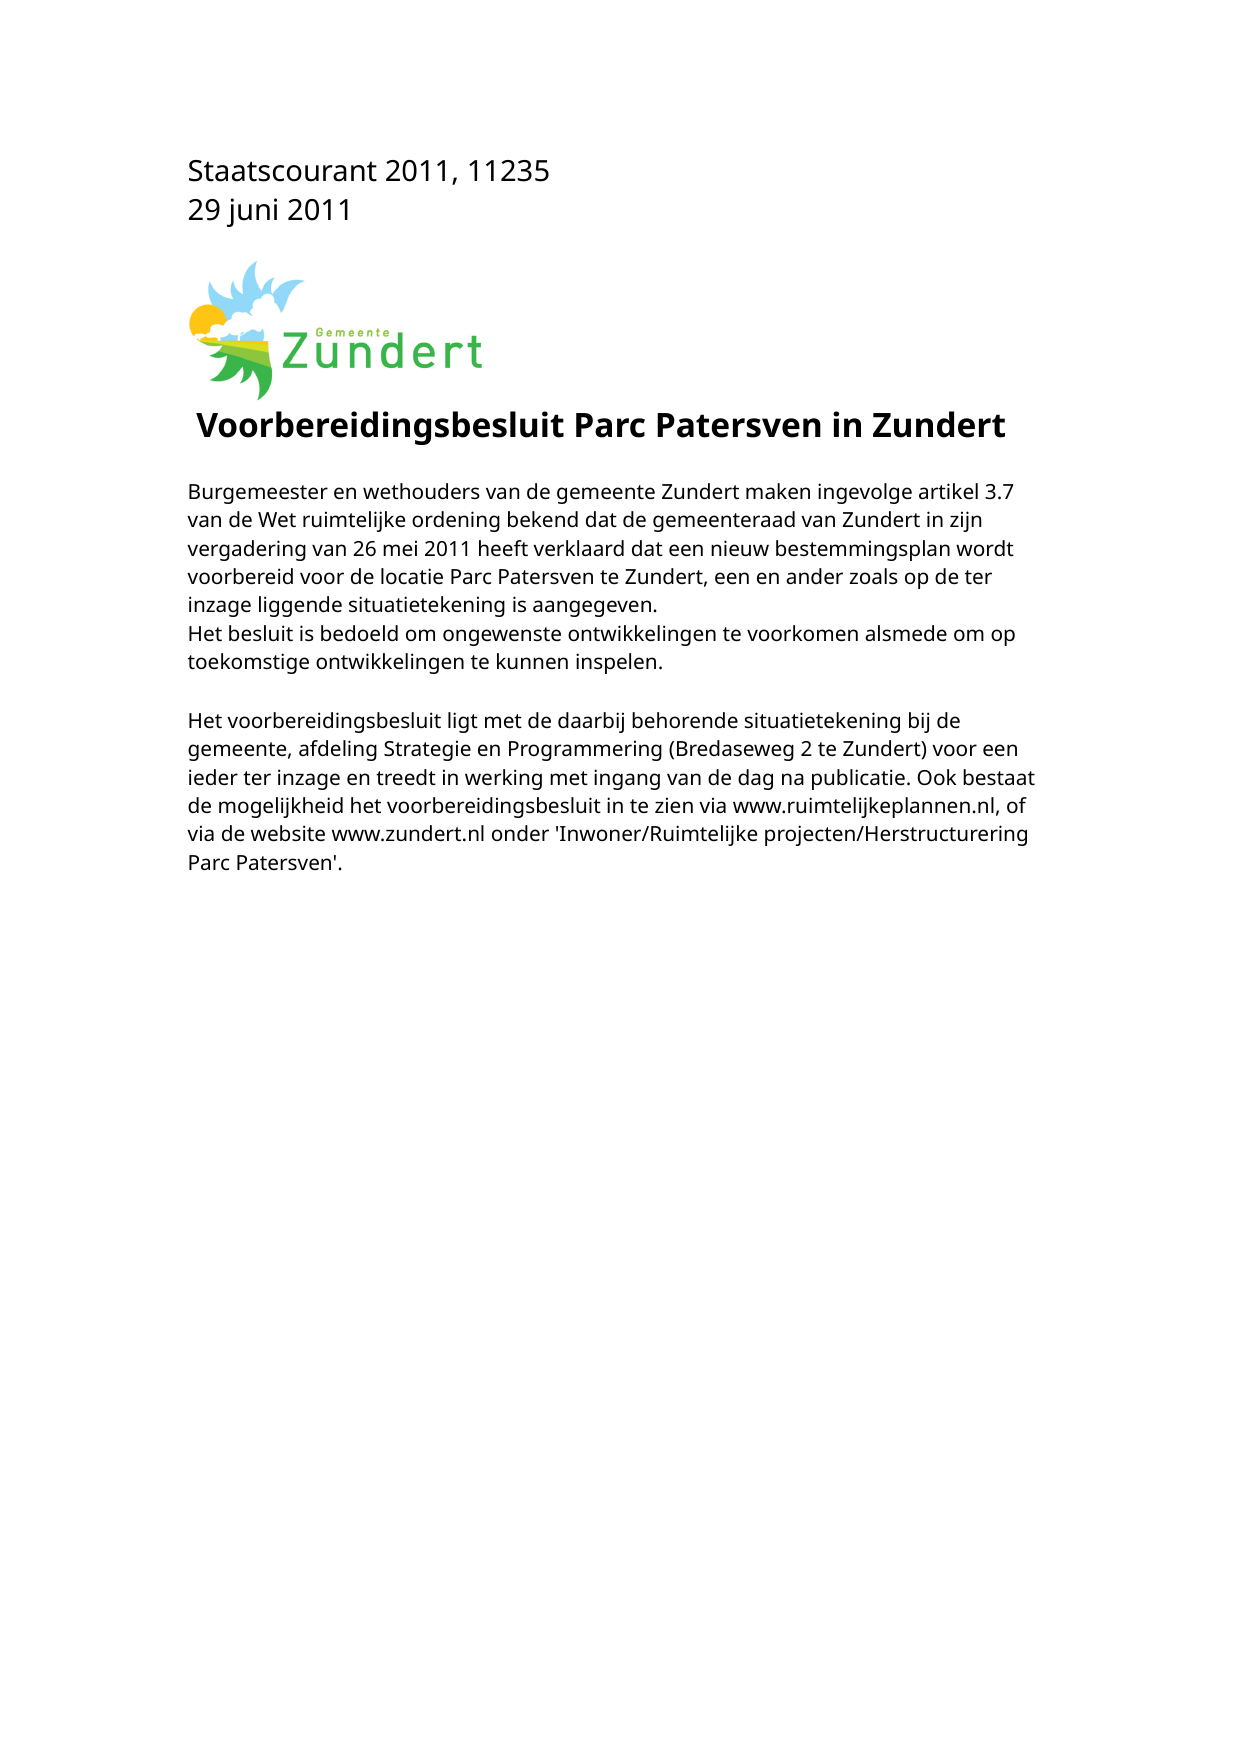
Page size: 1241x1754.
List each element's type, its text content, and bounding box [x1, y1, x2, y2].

picture [187, 258, 484, 402]
text Staatscourant 2011, 11235 [187, 150, 1053, 190]
subtitle Voorbereidingsbesluit Parc Patersven in Zundert [187, 271, 1053, 447]
text Het voorbereidingsbesluit ligt met de daarbij behorende situatietekening bij de gemeente, afdeling Strategie en Programmering (Bredaseweg 2 te Zundert) voor een ieder ter inzage en treedt in werking met ingang van de dag na publicatie. Ook bestaat de mogelijkheid het voorbereidingsbesluit in te zien via www.ruimtelijkeplannen.nl, of via de website www.zundert.nl onder 'Inwoner/Ruimtelijke projecten/Herstructurering Parc Patersven'. [187, 706, 1053, 876]
text Burgemeester en wethouders van de gemeente Zundert maken ingevolge artikel 3.7 van de Wet ruimtelijke ordening bekend dat de gemeenteraad van Zundert in zijn vergadering van 26 mei 2011 heeft verklaard dat een nieuw bestemmingsplan wordt voorbereid voor de locatie Parc Patersven te Zundert, een en ander zoals op de ter inzage liggende situatietekening is aangegeven. [187, 477, 1053, 619]
text 29 juni 2011 [187, 190, 1053, 229]
text Het besluit is bedoeld om ongewenste ontwikkelingen te voorkomen alsmede om op toekomstige ontwikkelingen te kunnen inspelen. [187, 619, 1053, 676]
